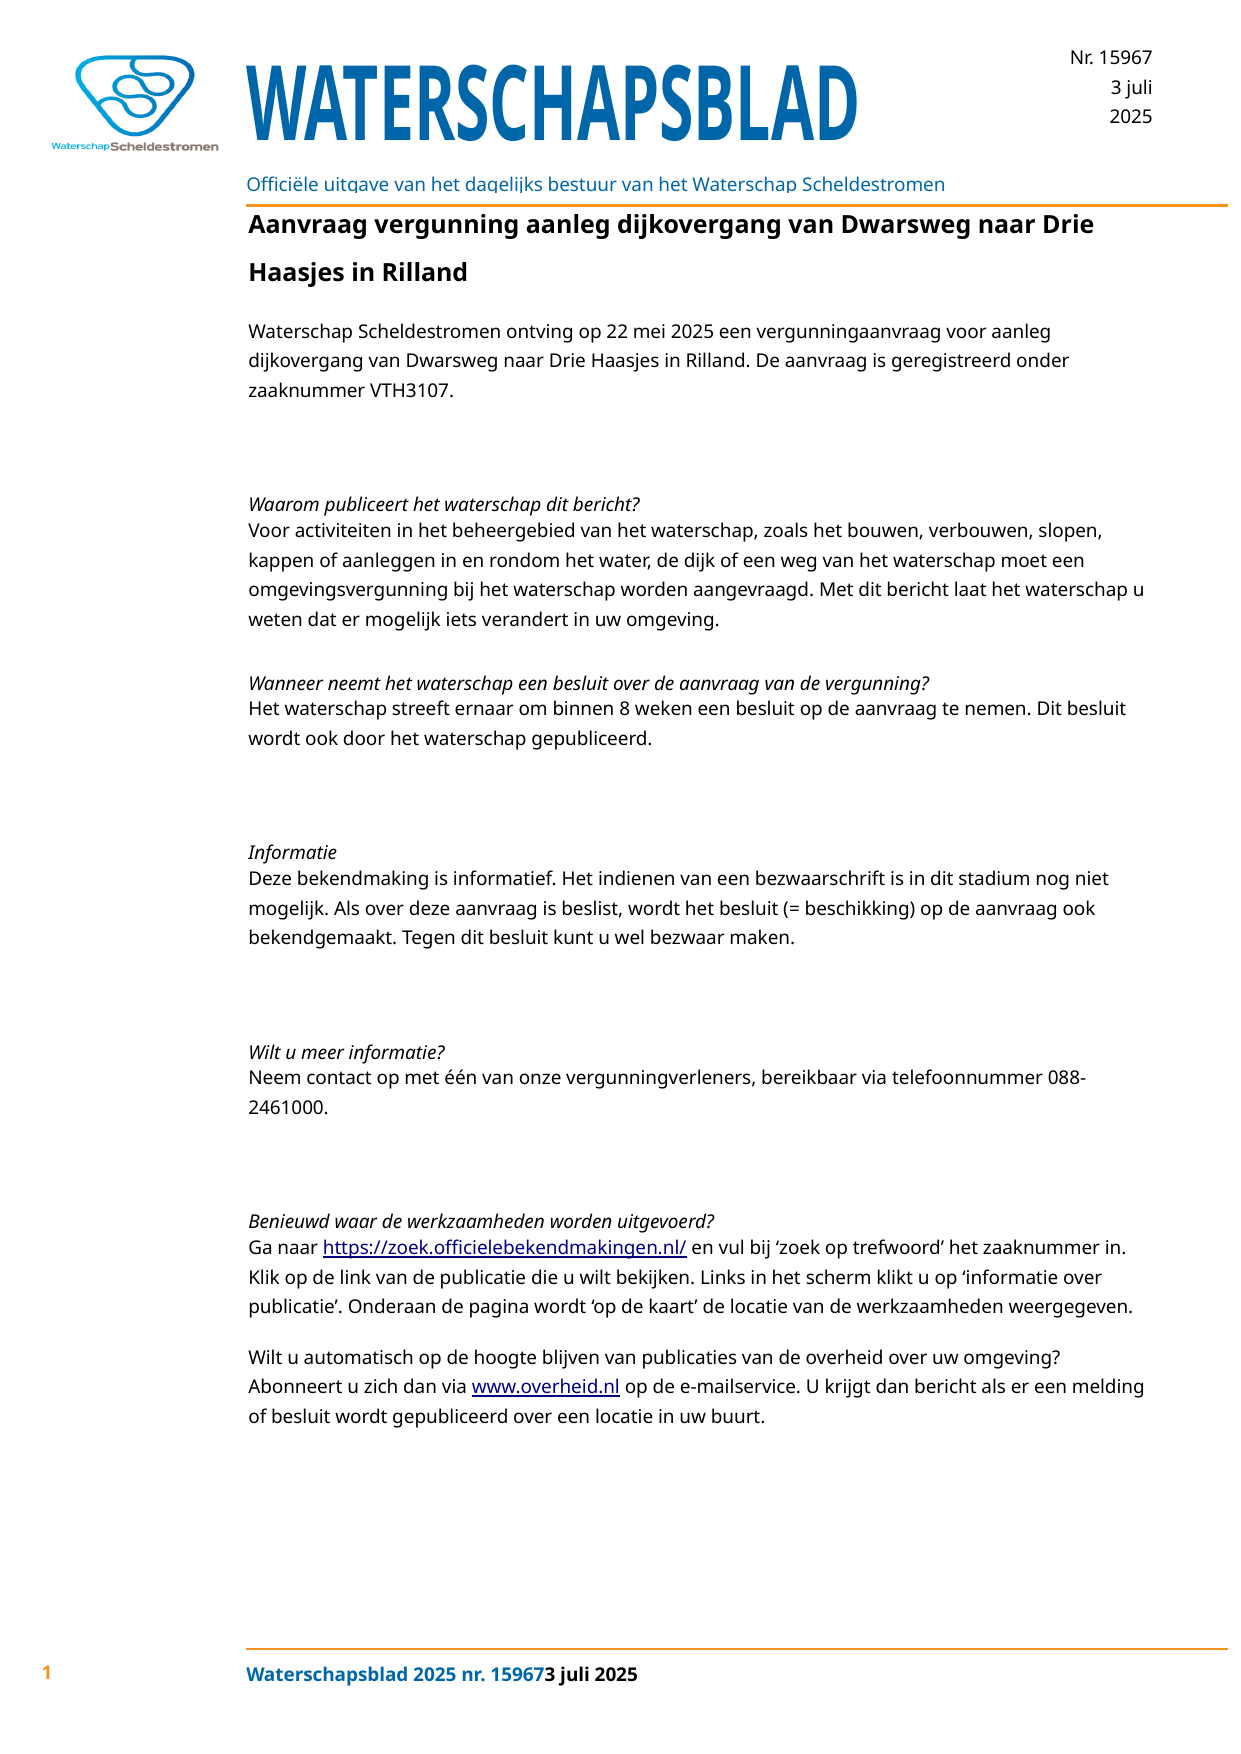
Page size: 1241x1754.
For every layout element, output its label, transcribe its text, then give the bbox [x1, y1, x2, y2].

text Informatie [248, 839, 1152, 865]
text Deze bekendmaking is informatief. Het indienen van een bezwaarschrift is in dit stadium nog niet mogelijk. Als over deze aanvraag is beslist, wordt het besluit (= beschikking) op de aanvraag ook bekendgemaakt. Tegen dit besluit kunt u wel bezwaar maken. [248, 865, 1152, 950]
text Aanvraag vergunning aanleg dijkovergang van Dwarsweg naar Drie Haasjes in Rilland [248, 207, 1152, 288]
text Voor activiteiten in het beheergebied van het waterschap, zoals het bouwen, verbouwen, slopen, kappen of aanleggen in en rondom het water, de dijk of een weg van het waterschap moet een omgevingsvergunning bij het waterschap worden aangevraagd. Met dit bericht laat het waterschap u weten dat er mogelijk iets verandert in uw omgeving. [248, 517, 1152, 632]
text Ga naar https://zoek.officielebekendmakingen.nl/ en vul bij ‘zoek op trefwoord’ het zaaknummer in. Klik op de link van de publicatie die u wilt bekijken. Links in het scherm klikt u op ‘informatie over publicatie’. Onderaan de pagina wordt ‘op de kaart’ de locatie van de werkzaamheden weergegeven. [248, 1234, 1152, 1319]
text Waterschap Scheldestromen ontving op 22 mei 2025 een vergunningaanvraag voor aanleg dijkovergang van Dwarsweg naar Drie Haasjes in Rilland. De aanvraag is geregistreerd onder zaaknummer VTH3107. [248, 318, 1152, 403]
text Wanneer neemt het waterschap een besluit over de aanvraag van de vergunning? [248, 670, 1152, 696]
text Het waterschap streeft ernaar om binnen 8 weken een besluit op de aanvraag te nemen. Dit besluit wordt ook door het waterschap gepubliceerd. [248, 696, 1152, 751]
text Wilt u meer informatie? [248, 1039, 1152, 1064]
text Wilt u automatisch op de hoogte blijven van publicaties van de overheid over uw omgeving? Abonneert u zich dan via www.overheid.nl op de e-mailservice. U krijgt dan bericht als er een melding of besluit wordt gepubliceerd over een locatie in uw buurt. [248, 1344, 1152, 1429]
text Waarom publiceert het waterschap dit bericht? [248, 491, 1152, 517]
text Benieuwd waar de werkzaamheden worden uitgevoerd? [248, 1208, 1152, 1234]
picture [41, 47, 231, 172]
text Neem contact op met één van onze vergunningverleners, bereikbaar via telefoonnummer 088-2461000. [248, 1064, 1152, 1120]
